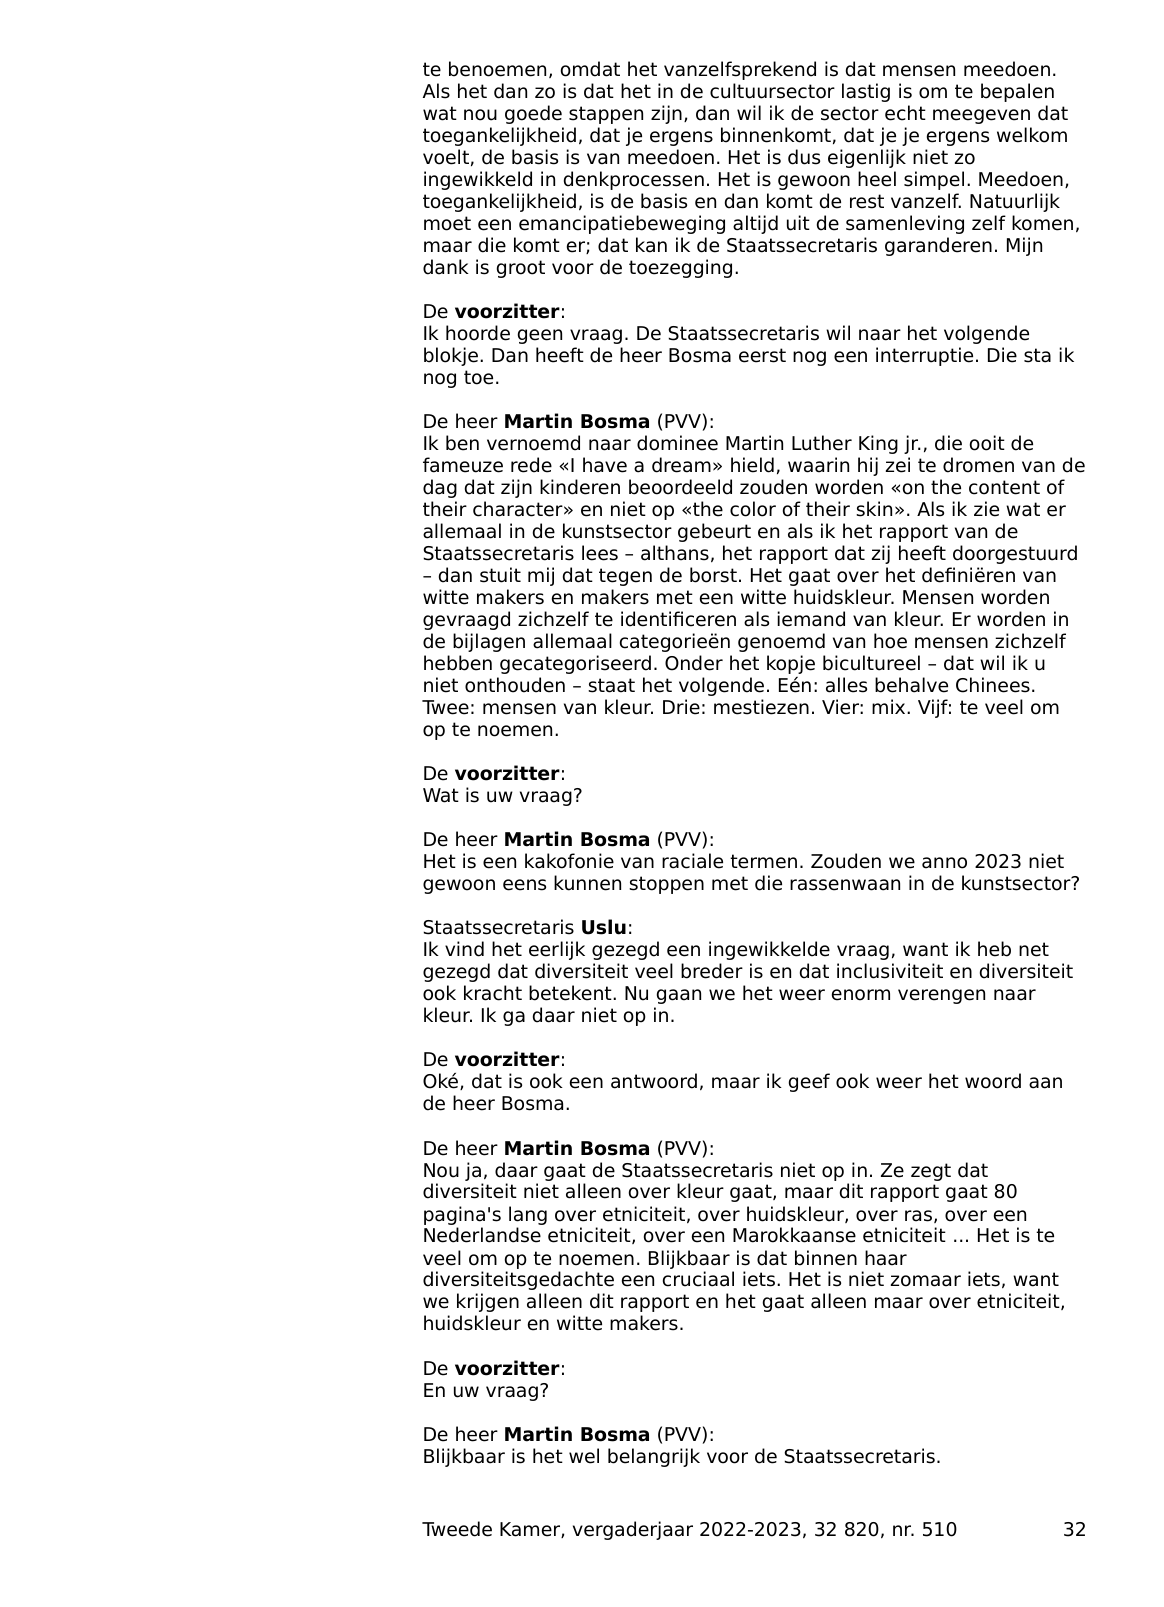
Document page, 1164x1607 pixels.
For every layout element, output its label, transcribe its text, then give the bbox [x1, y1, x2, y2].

text Blijkbaar is het wel belangrijk voor de Staatssecretaris. [422, 1446, 1087, 1468]
text Het is een kakofonie van raciale termen. Zouden we anno 2023 niet gewoon eens kunnen stoppen met die rassenwaan in de kunstsector? [422, 851, 1087, 895]
text De voorzitter: [422, 301, 1087, 323]
text De voorzitter: [422, 1049, 1087, 1071]
text En uw vraag? [422, 1379, 1087, 1401]
text Staatssecretaris Uslu: [422, 917, 1087, 939]
text De heer Martin Bosma (PVV): [422, 829, 1087, 851]
text Ik vind het eerlijk gezegd een ingewikkelde vraag, want ik heb net gezegd dat diversiteit veel breder is en dat inclusiviteit en diversiteit ook kracht betekent. Nu gaan we het weer enorm verengen naar kleur. Ik ga daar niet op in. [422, 939, 1087, 1027]
text te benoemen, omdat het vanzelfsprekend is dat mensen meedoen. Als het dan zo is dat het in de cultuursector lastig is om te bepalen wat nou goede stappen zijn, dan wil ik de sector echt meegeven dat toegankelijkheid, dat je ergens binnenkomt, dat je je ergens welkom voelt, de basis is van meedoen. Het is dus eigenlijk niet zo ingewikkeld in denkprocessen. Het is gewoon heel simpel. Meedoen, toegankelijkheid, is de basis en dan komt de rest vanzelf. Natuurlijk moet een emancipatiebeweging altijd uit de samenleving zelf komen, maar die komt er; dat kan ik de Staatssecretaris garanderen. Mijn dank is groot voor de toezegging. [422, 59, 1087, 279]
text De heer Martin Bosma (PVV): [422, 411, 1087, 433]
text Ik hoorde geen vraag. De Staatssecretaris wil naar het volgende blokje. Dan heeft de heer Bosma eerst nog een interruptie. Die sta ik nog toe. [422, 323, 1087, 389]
text Ik ben vernoemd naar dominee Martin Luther King jr., die ooit de fameuze rede «I have a dream» hield, waarin hij zei te dromen van de dag dat zijn kinderen beoordeeld zouden worden «on the content of their character» en niet op «the color of their skin». Als ik zie wat er allemaal in de kunstsector gebeurt en als ik het rapport van de Staatssecretaris lees – althans, het rapport dat zij heeft doorgestuurd – dan stuit mij dat tegen de borst. Het gaat over het definiëren van witte makers en makers met een witte huidskleur. Mensen worden gevraagd zichzelf te identificeren als iemand van kleur. Er worden in de bijlagen allemaal categorieën genoemd van hoe mensen zichzelf hebben gecategoriseerd. Onder het kopje bicultureel – dat wil ik u niet onthouden – staat het volgende. Eén: alles behalve Chinees. Twee: mensen van kleur. Drie: mestiezen. Vier: mix. Vijf: te veel om op te noemen. [422, 433, 1087, 741]
text Oké, dat is ook een antwoord, maar ik geef ook weer het woord aan de heer Bosma. [422, 1071, 1087, 1115]
text Wat is uw vraag? [422, 785, 1087, 807]
text De voorzitter: [422, 1357, 1087, 1379]
text Nou ja, daar gaat de Staatssecretaris niet op in. Ze zegt dat diversiteit niet alleen over kleur gaat, maar dit rapport gaat 80 pagina's lang over etniciteit, over huidskleur, over ras, over een Nederlandse etniciteit, over een Marokkaanse etniciteit ... Het is te veel om op te noemen. Blijkbaar is dat binnen haar diversiteitsgedachte een cruciaal iets. Het is niet zomaar iets, want we krijgen alleen dit rapport en het gaat alleen maar over etniciteit, huidskleur en witte makers. [422, 1159, 1087, 1335]
text De voorzitter: [422, 763, 1087, 785]
text De heer Martin Bosma (PVV): [422, 1137, 1087, 1159]
text De heer Martin Bosma (PVV): [422, 1424, 1087, 1446]
